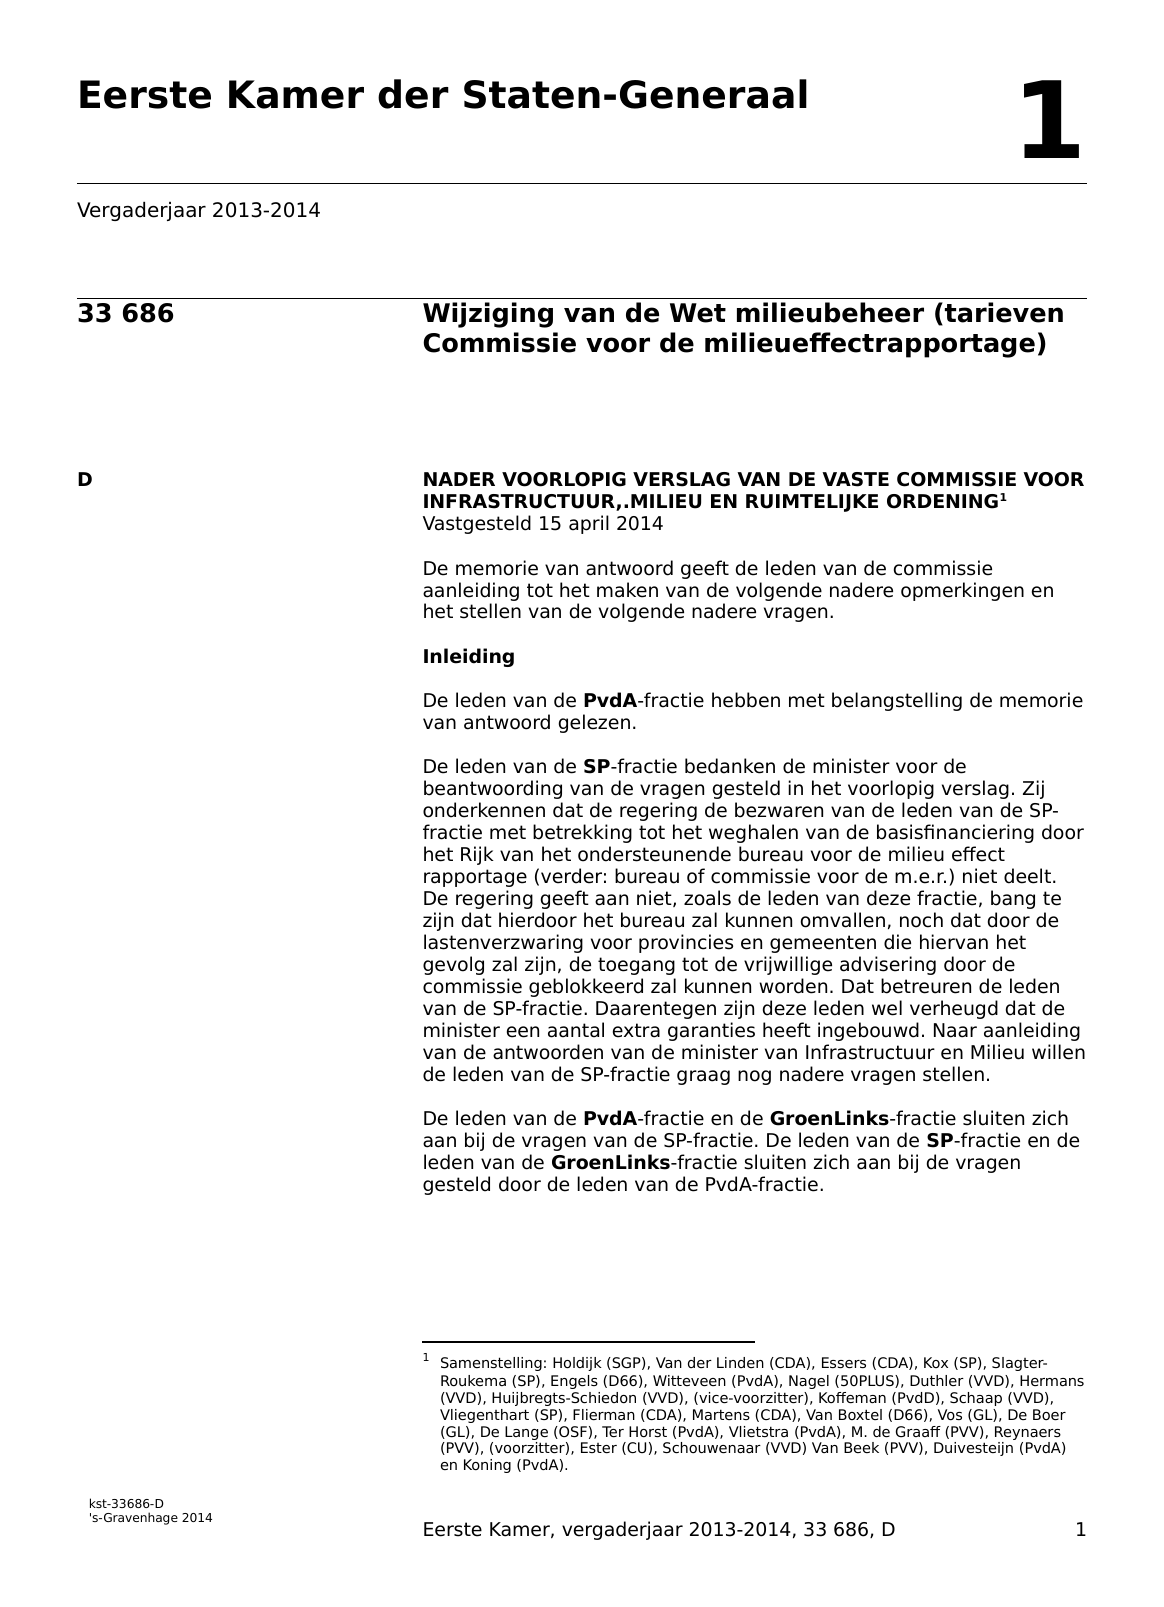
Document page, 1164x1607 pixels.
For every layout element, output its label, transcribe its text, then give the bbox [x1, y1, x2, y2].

text 's-Gravenhage 2014 [88, 1511, 323, 1525]
text De leden van de SP-fractie bedanken de minister voor de beantwoording van de vragen gesteld in het voorlopig verslag. Zij onderkennen dat de regering de bezwaren van de leden van de SP-fractie met betrekking tot het weghalen van de basisfinanciering door het Rijk van het ondersteunende bureau voor de milieu effect rapportage (verder: bureau of commissie voor de m.e.r.) niet deelt. De regering geeft aan niet, zoals de leden van deze fractie, bang te zijn dat hierdoor het bureau zal kunnen omvallen, noch dat door de lastenverzwaring voor provincies en gemeenten die hiervan het gevolg zal zijn, de toegang tot de vrijwillige advisering door de commissie geblokkeerd zal kunnen worden. Dat betreuren de leden van de SP-fractie. Daarentegen zijn deze leden wel verheugd dat de minister een aantal extra garanties heeft ingebouwd. Naar aanleiding van de antwoorden van de minister van Infrastructuur en Milieu willen de leden van de SP-fractie graag nog nadere vragen stellen. [422, 756, 1087, 1086]
table_header 1 [886, 59, 1087, 183]
subtitle Inleiding [422, 646, 1087, 668]
text De memorie van antwoord geeft de leden van de commissie aanleiding tot het maken van de volgende nadere opmerkingen en het stellen van de volgende nadere vragen. [422, 557, 1087, 623]
subtitle 33 686 Wijziging van de Wet milieubeheer (tarieven Commissie voor de milieueffectrapportage) [77, 299, 1087, 358]
text De leden van de PvdA-fractie en de GroenLinks-fractie sluiten zich aan bij de vragen van de SP-fractie. De leden van de SP-fractie en de leden van de GroenLinks-fractie sluiten zich aan bij de vragen gesteld door de leden van de PvdA-fractie. [422, 1108, 1087, 1196]
table_cell Vergaderjaar 2013-2014 [77, 184, 1087, 298]
text De leden van de PvdA-fractie hebben met belangstelling de memorie van antwoord gelezen. [422, 690, 1087, 734]
text kst-33686-D [88, 1497, 323, 1511]
table_header Eerste Kamer der Staten-Generaal [77, 59, 886, 183]
text Samenstelling: Holdijk (SGP), Van der Linden (CDA), Essers (CDA), Kox (SP), Slagter-Roukema (SP), Engels (D66), Witteveen (PvdA), Nagel (50PLUS), Duthler (VVD), Hermans (VVD), Huijbregts-Schiedon (VVD), (vice-voorzitter), Koffeman (PvdD), Schaap (VVD), Vliegenthart (SP), Flierman (CDA), Martens (CDA), Van Boxtel (D66), Vos (GL), De Boer (GL), De Lange (OSF), Ter Horst (PvdA), Vlietstra (PvdA), M. de Graaff (PVV), Reynaers (PVV), (voorzitter), Ester (CU), Schouwenaar (VVD) Van Beek (PVV), Duivesteijn (PvdA) en Koning (PvdA). [422, 1351, 1087, 1474]
subtitle D NADER VOORLOPIG VERSLAG VAN DE VASTE COMMISSIE VOOR INFRASTRUCTUUR,.MILIEU EN RUIMTELIJKE ORDENING [77, 469, 1087, 513]
text Vastgesteld 15 april 2014 [422, 513, 1087, 535]
